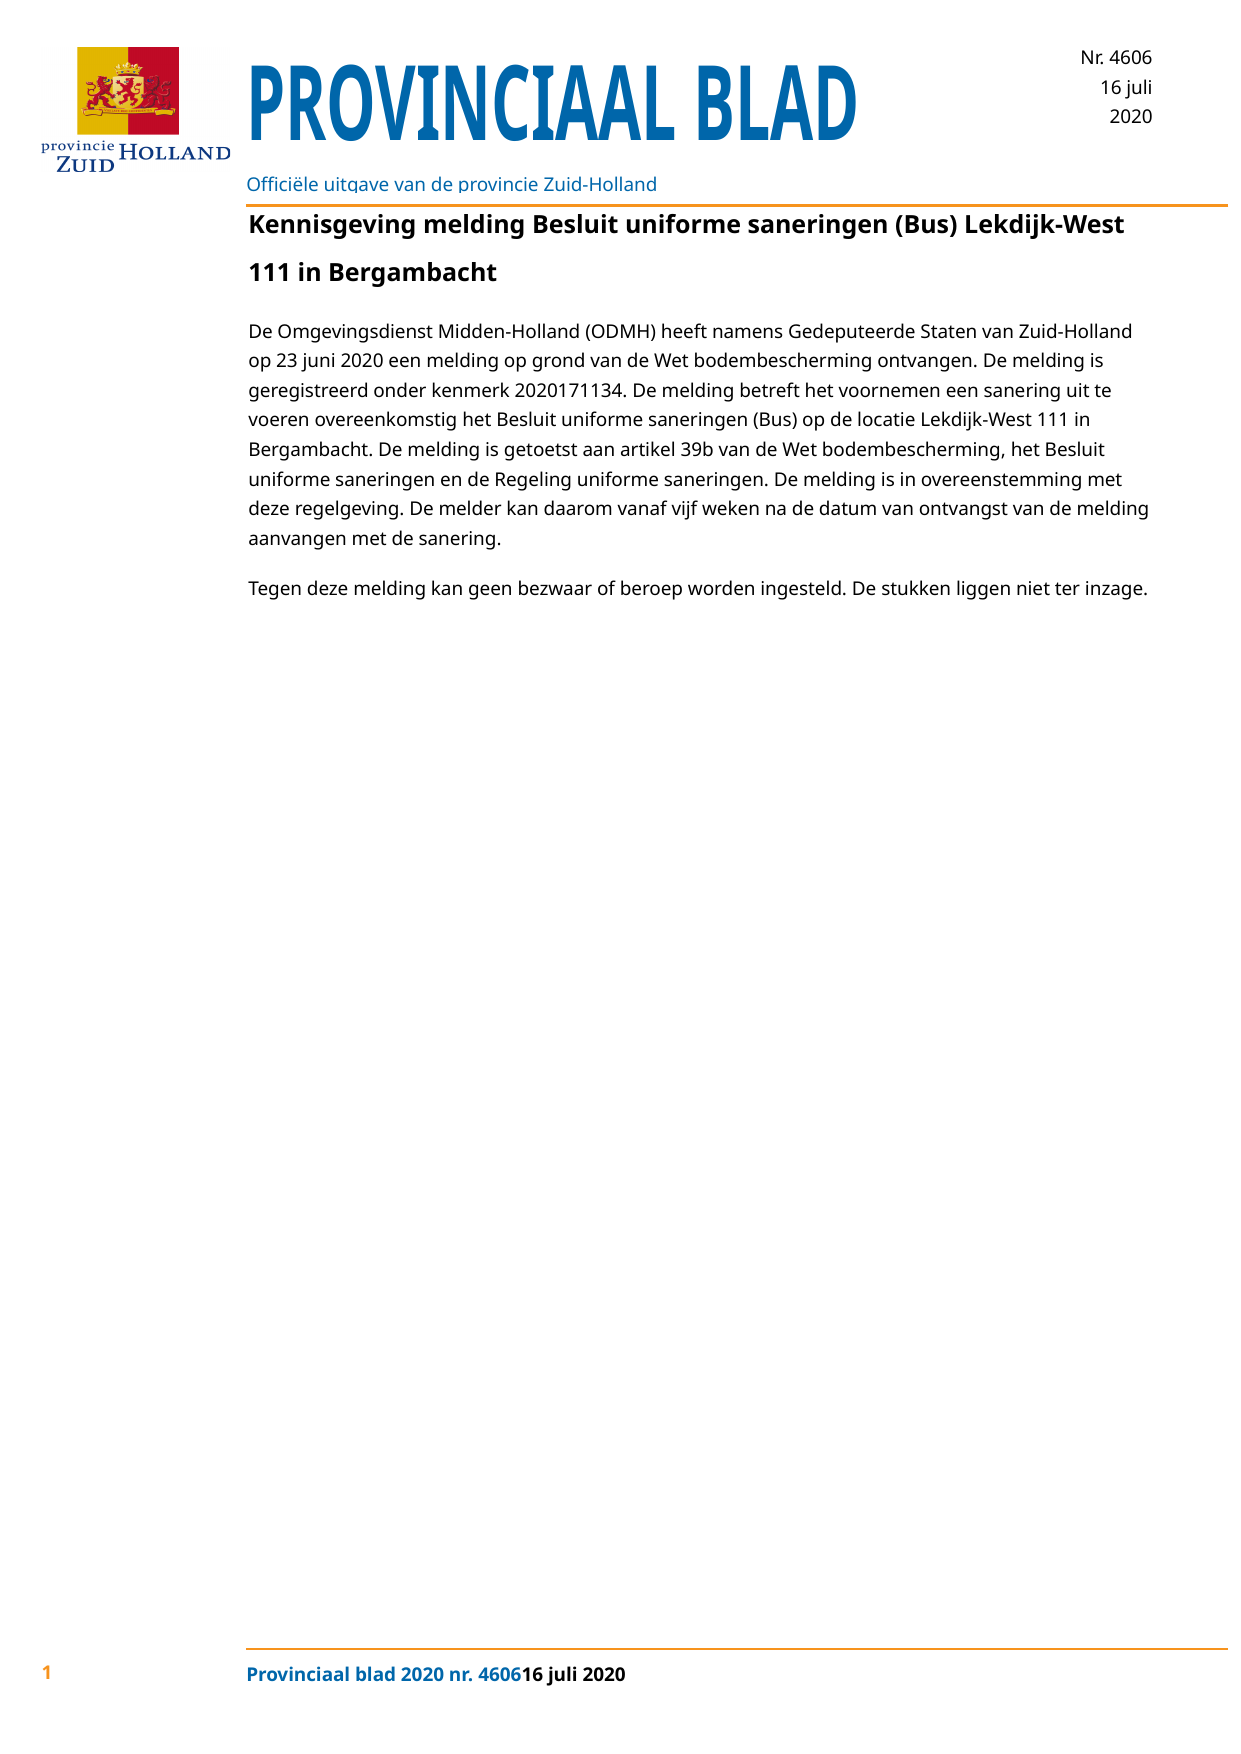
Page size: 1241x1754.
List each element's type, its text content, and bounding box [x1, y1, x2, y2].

text De Omgevingsdienst Midden-Holland (ODMH) heeft namens Gedeputeerde Staten van Zuid-Holland op 23 juni 2020 een melding op grond van de Wet bodembescherming ontvangen. De melding is geregistreerd onder kenmerk 2020171134. De melding betreft het voornemen een sanering uit te voeren overeenkomstig het Besluit uniforme saneringen (Bus) op de locatie Lekdijk-West 111 in Bergambacht. De melding is getoetst aan artikel 39b van de Wet bodembescherming, het Besluit uniforme saneringen en de Regeling uniforme saneringen. De melding is in overeenstemming met deze regelgeving. De melder kan daarom vanaf vijf weken na de datum van ontvangst van de melding aanvangen met de sanering. [248, 318, 1152, 551]
text Tegen deze melding kan geen bezwaar of beroep worden ingesteld. De stukken liggen niet ter inzage. [248, 575, 1152, 601]
picture [41, 47, 231, 172]
text Kennisgeving melding Besluit uniforme saneringen (Bus) Lekdijk-West 111 in Bergambacht [248, 207, 1152, 288]
